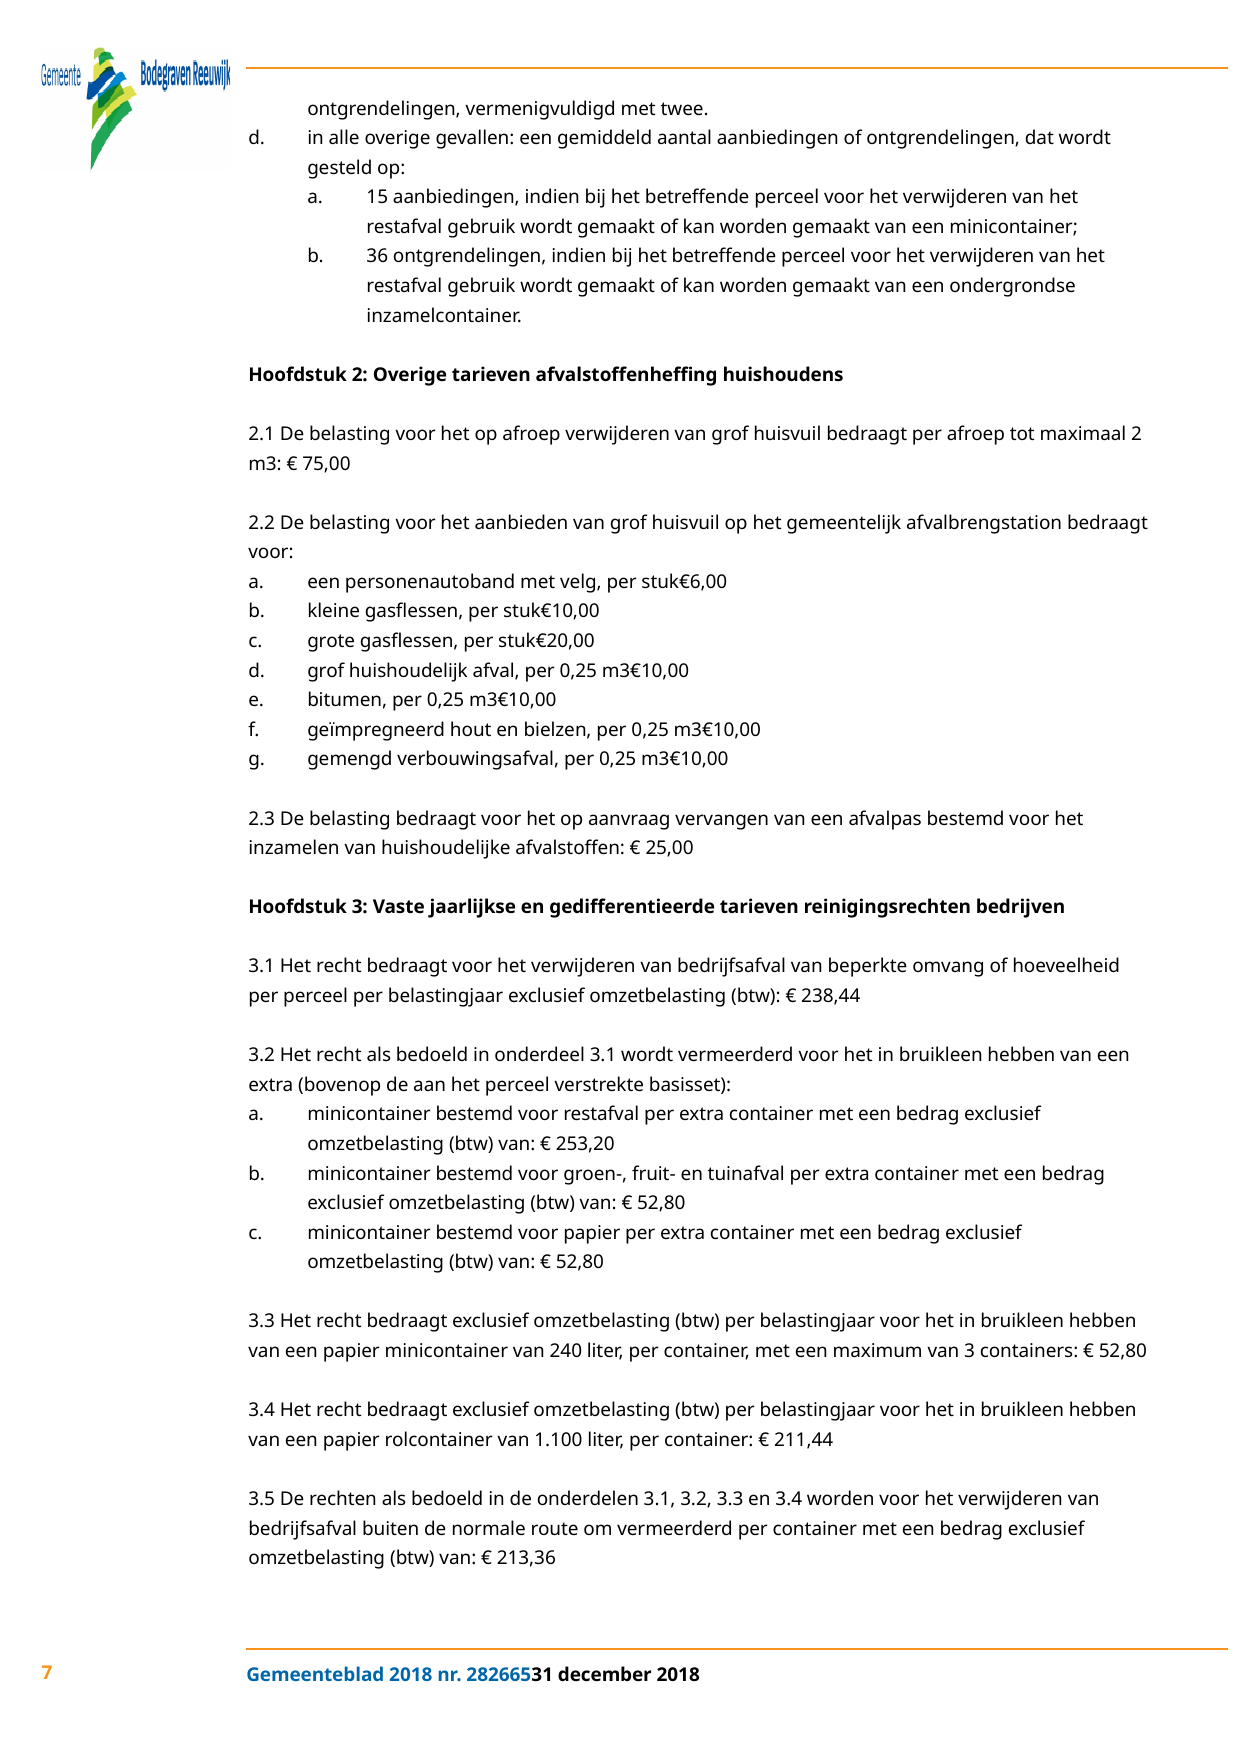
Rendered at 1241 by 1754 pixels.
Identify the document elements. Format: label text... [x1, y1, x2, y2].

text 3.1 Het recht bedraagt voor het verwijderen van bedrijfsafval van beperkte omvang of hoeveelheid per perceel per belastingjaar exclusief omzetbelasting (btw): € 238,44 [248, 953, 1152, 1008]
text 3.2 Het recht als bedoeld in onderdeel 3.1 wordt vermeerderd voor het in bruikleen hebben van een extra (bovenop de aan het perceel verstrekte basisset): [248, 1041, 1152, 1097]
list 36 ontgrendelingen, indien bij het betreffende perceel voor het verwijderen van het restafval gebruik wordt gemaakt of kan worden gemaakt van een ondergrondse inzamelcontainer. [307, 243, 1152, 328]
list minicontainer bestemd voor restafval per extra container met een bedrag exclusief omzetbelasting (btw) van: € 253,20 [248, 1101, 1152, 1156]
list kleine gasflessen, per stuk€10,00 [248, 598, 1152, 623]
list bitumen, per 0,25 m3€10,00 [248, 686, 1152, 712]
list in alle overige gevallen: een gemiddeld aantal aanbiedingen of ontgrendelingen, dat wordt gesteld op: [248, 124, 1152, 180]
list minicontainer bestemd voor papier per extra container met een bedrag exclusief omzetbelasting (btw) van: € 52,80 [248, 1219, 1152, 1274]
text Hoofdstuk 3: Vaste jaarlijkse en gedifferentieerde tarieven reinigingsrechten bedrijven [248, 893, 1152, 919]
list 15 aanbiedingen, indien bij het betreffende perceel voor het verwijderen van het restafval gebruik wordt gemaakt of kan worden gemaakt van een minicontainer; [307, 183, 1152, 239]
list geïmpregneerd hout en bielzen, per 0,25 m3€10,00 [248, 716, 1152, 742]
list gemengd verbouwingsafval, per 0,25 m3€10,00 [248, 746, 1152, 771]
text 3.3 Het recht bedraagt exclusief omzetbelasting (btw) per belastingjaar voor het in bruikleen hebben van een papier minicontainer van 240 liter, per container, met een maximum van 3 containers: € 52,80 [248, 1308, 1152, 1363]
list minicontainer bestemd voor groen-, fruit- en tuinafval per extra container met een bedrag exclusief omzetbelasting (btw) van: € 52,80 [248, 1160, 1152, 1215]
list grote gasflessen, per stuk€20,00 [248, 627, 1152, 653]
text 3.5 De rechten als bedoeld in de onderdelen 3.1, 3.2, 3.3 en 3.4 worden voor het verwijderen van bedrijfsafval buiten de normale route om vermeerderd per container met een bedrag exclusief omzetbelasting (btw) van: € 213,36 [248, 1485, 1152, 1570]
text 2.1 De belasting voor het op afroep verwijderen van grof huisvuil bedraagt per afroep tot maximaal 2 m3: € 75,00 [248, 420, 1152, 476]
list ontgrendelingen, vermenigvuldigd met twee. [248, 95, 1152, 121]
picture [41, 47, 231, 172]
list grof huishoudelijk afval, per 0,25 m3€10,00 [248, 657, 1152, 683]
text 3.4 Het recht bedraagt exclusief omzetbelasting (btw) per belastingjaar voor het in bruikleen hebben van een papier rolcontainer van 1.100 liter, per container: € 211,44 [248, 1396, 1152, 1452]
text Hoofdstuk 2: Overige tarieven afvalstoffenheffing huishoudens [248, 361, 1152, 387]
list een personenautoband met velg, per stuk€6,00 [248, 568, 1152, 594]
text 2.3 De belasting bedraagt voor het op aanvraag vervangen van een afvalpas bestemd voor het inzamelen van huishoudelijke afvalstoffen: € 25,00 [248, 805, 1152, 860]
text 2.2 De belasting voor het aanbieden van grof huisvuil op het gemeentelijk afvalbrengstation bedraagt voor: [248, 509, 1152, 564]
